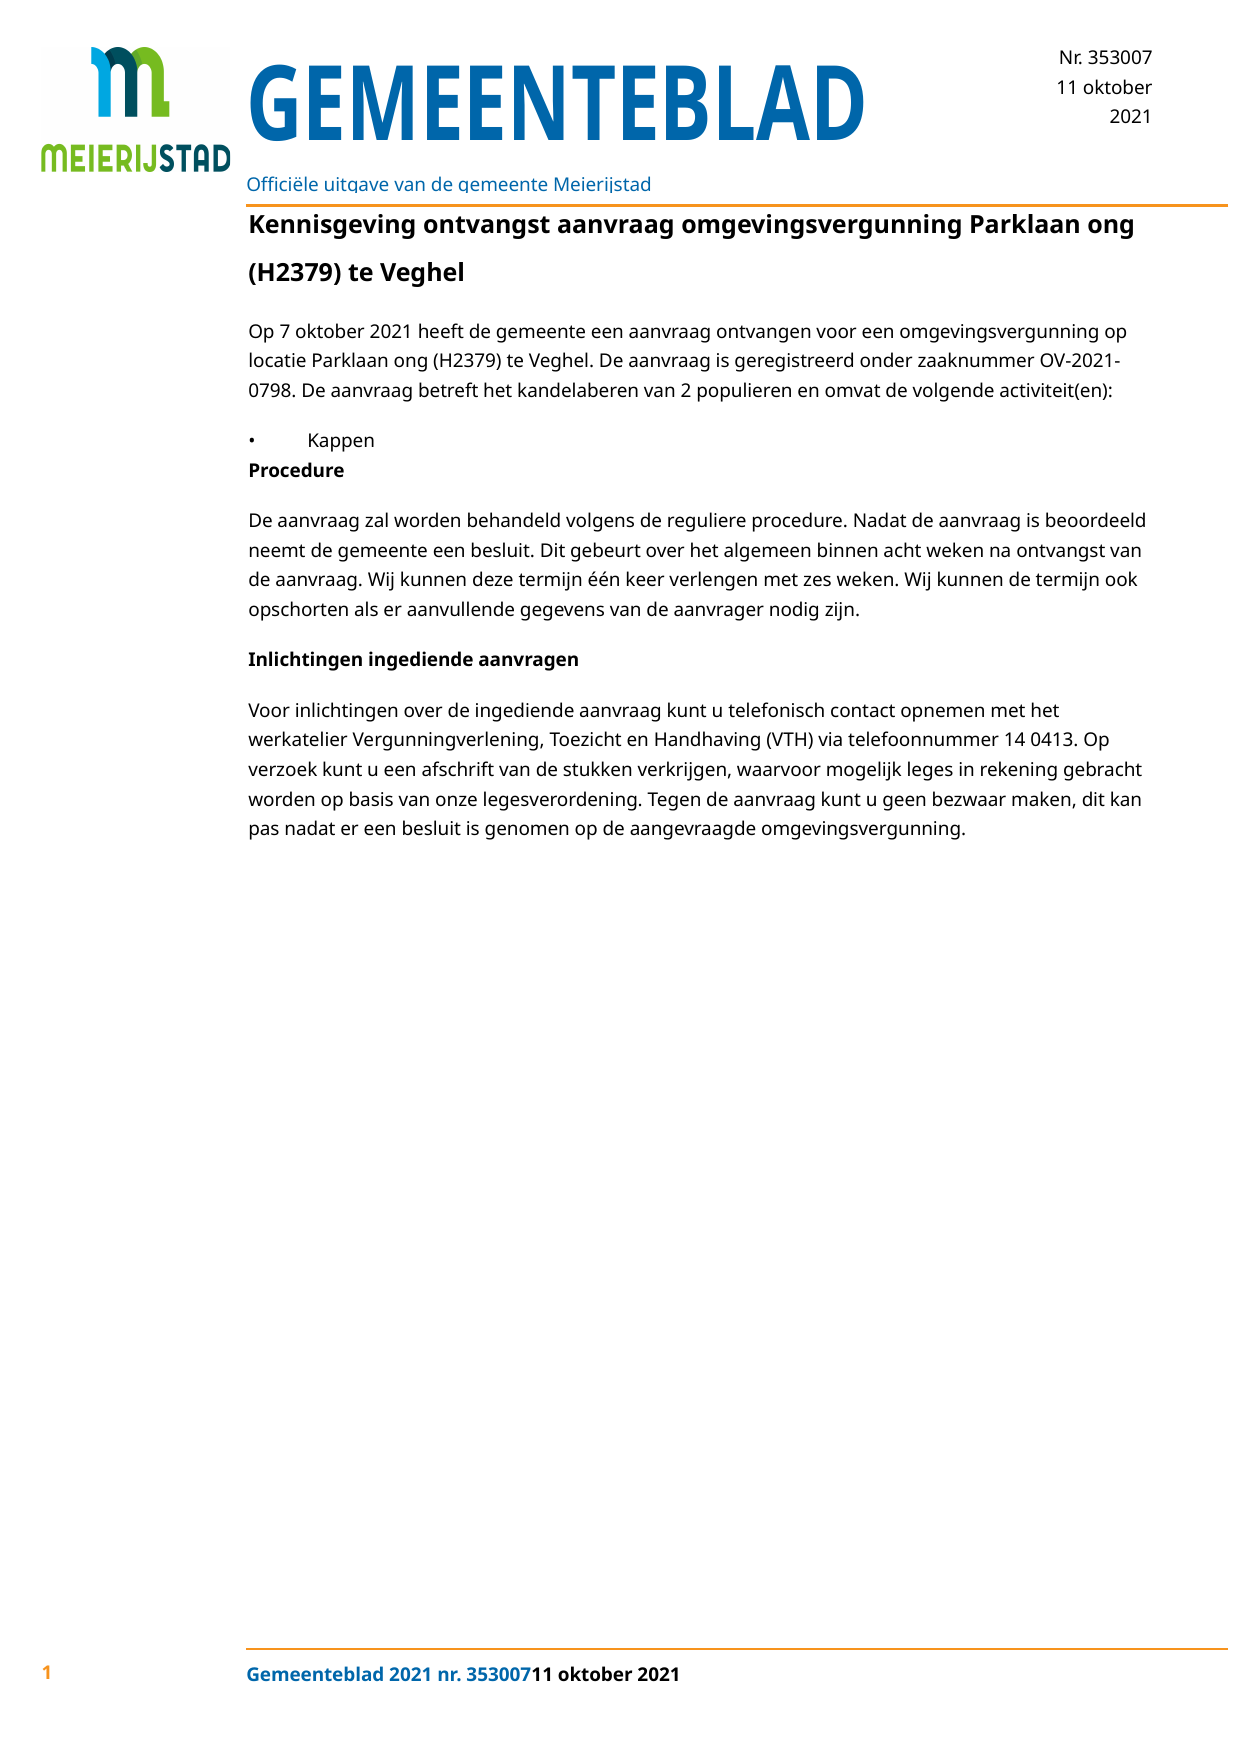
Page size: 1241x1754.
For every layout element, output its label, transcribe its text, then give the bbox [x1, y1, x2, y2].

picture [41, 47, 231, 172]
text Kennisgeving ontvangst aanvraag omgevingsvergunning Parklaan ong (H2379) te Veghel [248, 207, 1152, 288]
text Op 7 oktober 2021 heeft de gemeente een aanvraag ontvangen voor een omgevingsvergunning op locatie Parklaan ong (H2379) te Veghel. De aanvraag is geregistreerd onder zaaknummer OV-2021-0798. De aanvraag betreft het kandelaberen van 2 populieren en omvat de volgende activiteit(en): [248, 318, 1152, 403]
text Inlichtingen ingediende aanvragen [248, 647, 1152, 672]
list Kappen [248, 427, 1152, 453]
text Voor inlichtingen over de ingediende aanvraag kunt u telefonisch contact opnemen met het werkatelier Vergunningverlening, Toezicht en Handhaving (VTH) via telefoonnummer 14 0413. Op verzoek kunt u een afschrift van de stukken verkrijgen, waarvoor mogelijk leges in rekening gebracht worden op basis van onze legesverordening. Tegen de aanvraag kunt u geen bezwaar maken, dit kan pas nadat er een besluit is genomen op de aangevraagde omgevingsvergunning. [248, 697, 1152, 841]
text De aanvraag zal worden behandeld volgens de reguliere procedure. Nadat de aanvraag is beoordeeld neemt de gemeente een besluit. Dit gebeurt over het algemeen binnen acht weken na ontvangst van de aanvraag. Wij kunnen deze termijn één keer verlengen met zes weken. Wij kunnen de termijn ook opschorten als er aanvullende gegevens van de aanvrager nodig zijn. [248, 507, 1152, 622]
text Procedure [248, 457, 1152, 483]
